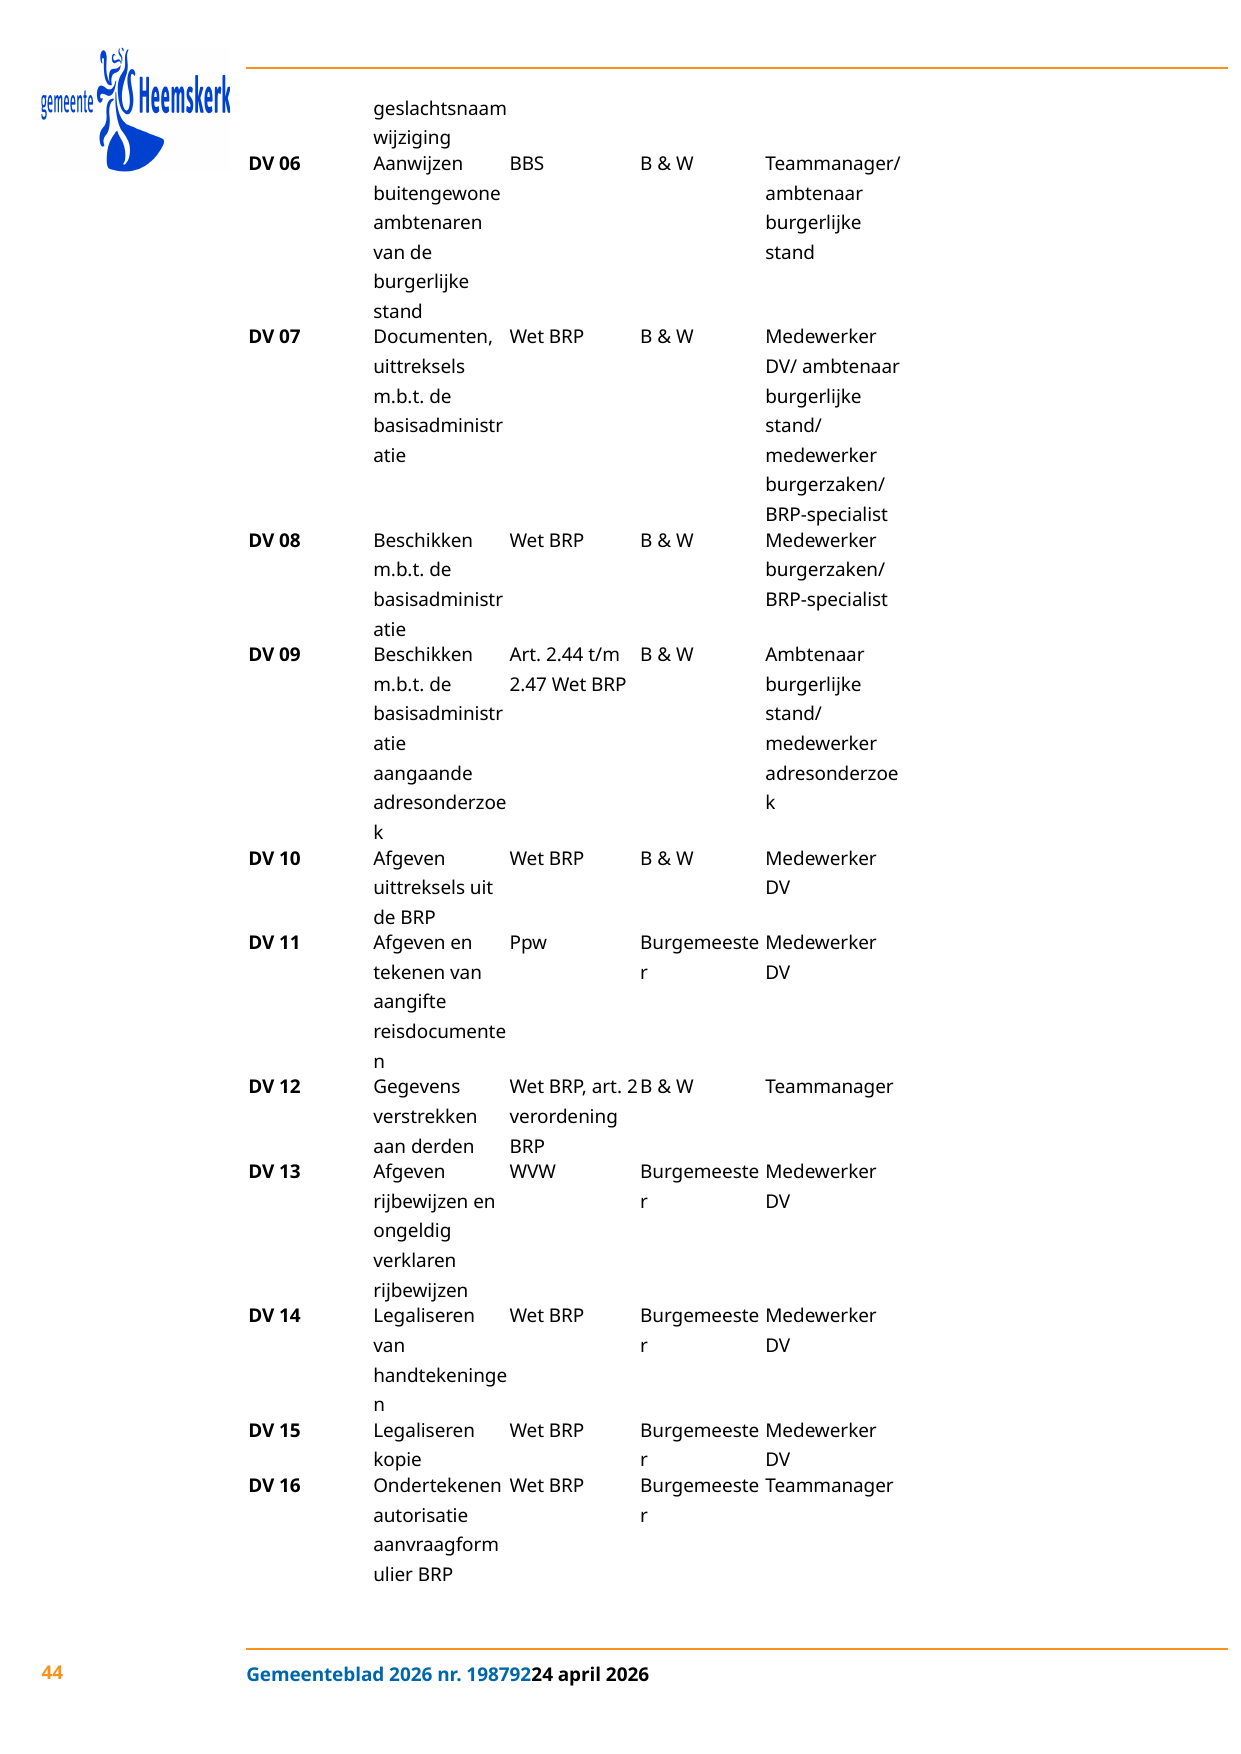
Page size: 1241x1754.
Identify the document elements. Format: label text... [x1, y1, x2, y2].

table_cell Gegevens verstrekken aan derden [373, 1074, 509, 1158]
table_cell Afgeven rijbewijzen en ongeldig verklaren rijbewijzen [373, 1159, 509, 1303]
table_cell [901, 930, 1152, 1074]
table_cell Burgemeester [640, 1473, 765, 1587]
table_cell geslachtsnaamwijziging [373, 95, 509, 150]
table_cell B & W [640, 641, 765, 845]
table_cell Ambtenaar burgerlijke stand/ medewerker adresonderzoek [765, 641, 901, 845]
table_cell [248, 95, 373, 150]
table_cell [901, 1303, 1152, 1417]
table_cell Afgeven uittreksels uit de BRP [373, 845, 509, 929]
table_cell Teammanager [765, 1473, 901, 1587]
table_cell Wet BRP [509, 1303, 640, 1417]
table_cell Teammanager/ ambtenaar burgerlijke stand [765, 150, 901, 324]
table_cell DV 08 [248, 527, 373, 641]
table_cell DV 07 [248, 324, 373, 527]
table_cell Burgemeester [640, 1303, 765, 1417]
table_cell Wet BRP [509, 324, 640, 527]
table_cell [901, 95, 1152, 150]
table_cell [901, 1417, 1152, 1472]
table_cell [901, 150, 1152, 324]
table_cell Aanwijzen buitengewone ambtenaren van de burgerlijke stand [373, 150, 509, 324]
table_cell Beschikken m.b.t. de basisadministratie [373, 527, 509, 641]
table_cell Legaliseren kopie [373, 1417, 509, 1472]
table_cell [640, 95, 765, 150]
table_cell DV 06 [248, 150, 373, 324]
table_cell Wet BRP [509, 845, 640, 929]
table_cell [901, 845, 1152, 929]
table_cell [901, 1473, 1152, 1587]
table_cell B & W [640, 1074, 765, 1158]
table_cell Burgemeester [640, 1417, 765, 1472]
table_cell [901, 324, 1152, 527]
table_cell DV 11 [248, 930, 373, 1074]
table_cell Afgeven en tekenen van aangifte reisdocumenten [373, 930, 509, 1074]
table_cell Wet BRP [509, 527, 640, 641]
table_cell B & W [640, 845, 765, 929]
table_cell WVW [509, 1159, 640, 1303]
table_cell Wet BRP [509, 1417, 640, 1472]
table_cell Wet BRP, art. 2 verordening BRP [509, 1074, 640, 1158]
table_cell DV 15 [248, 1417, 373, 1472]
table_cell B & W [640, 527, 765, 641]
table_cell [765, 95, 901, 150]
table_cell DV 14 [248, 1303, 373, 1417]
table_cell Burgemeester [640, 930, 765, 1074]
table_cell [509, 95, 640, 150]
table_cell Documenten, uittreksels m.b.t. de basisadministratie [373, 324, 509, 527]
table_cell Art. 2.44 t/m 2.47 Wet BRP [509, 641, 640, 845]
table_cell DV 09 [248, 641, 373, 845]
table_cell B & W [640, 324, 765, 527]
table_cell Ondertekenen autorisatie aanvraagformulier BRP [373, 1473, 509, 1587]
table_cell DV 10 [248, 845, 373, 929]
table_cell Medewerker burgerzaken/ BRP-specialist [765, 527, 901, 641]
table_cell Teammanager [765, 1074, 901, 1158]
table_cell Burgemeester [640, 1159, 765, 1303]
table_cell Legaliseren van handtekeningen [373, 1303, 509, 1417]
table_cell DV 13 [248, 1159, 373, 1303]
table_cell [901, 527, 1152, 641]
table_cell [901, 641, 1152, 845]
table_cell DV 16 [248, 1473, 373, 1587]
table_cell Medewerker DV [765, 1417, 901, 1472]
table_cell Wet BRP [509, 1473, 640, 1587]
table_cell Medewerker DV [765, 930, 901, 1074]
picture [41, 47, 231, 172]
table_cell BBS [509, 150, 640, 324]
table_cell Medewerker DV [765, 1303, 901, 1417]
table_cell [901, 1159, 1152, 1303]
table_cell Medewerker DV [765, 1159, 901, 1303]
table_cell Ppw [509, 930, 640, 1074]
table_cell [901, 1074, 1152, 1158]
table_cell Medewerker DV/ ambtenaar burgerlijke stand/ medewerker burgerzaken/ BRP-specialist [765, 324, 901, 527]
table_cell Beschikken m.b.t. de basisadministratie aangaande adresonderzoek [373, 641, 509, 845]
table_cell B & W [640, 150, 765, 324]
table_cell Medewerker DV [765, 845, 901, 929]
table_cell DV 12 [248, 1074, 373, 1158]
